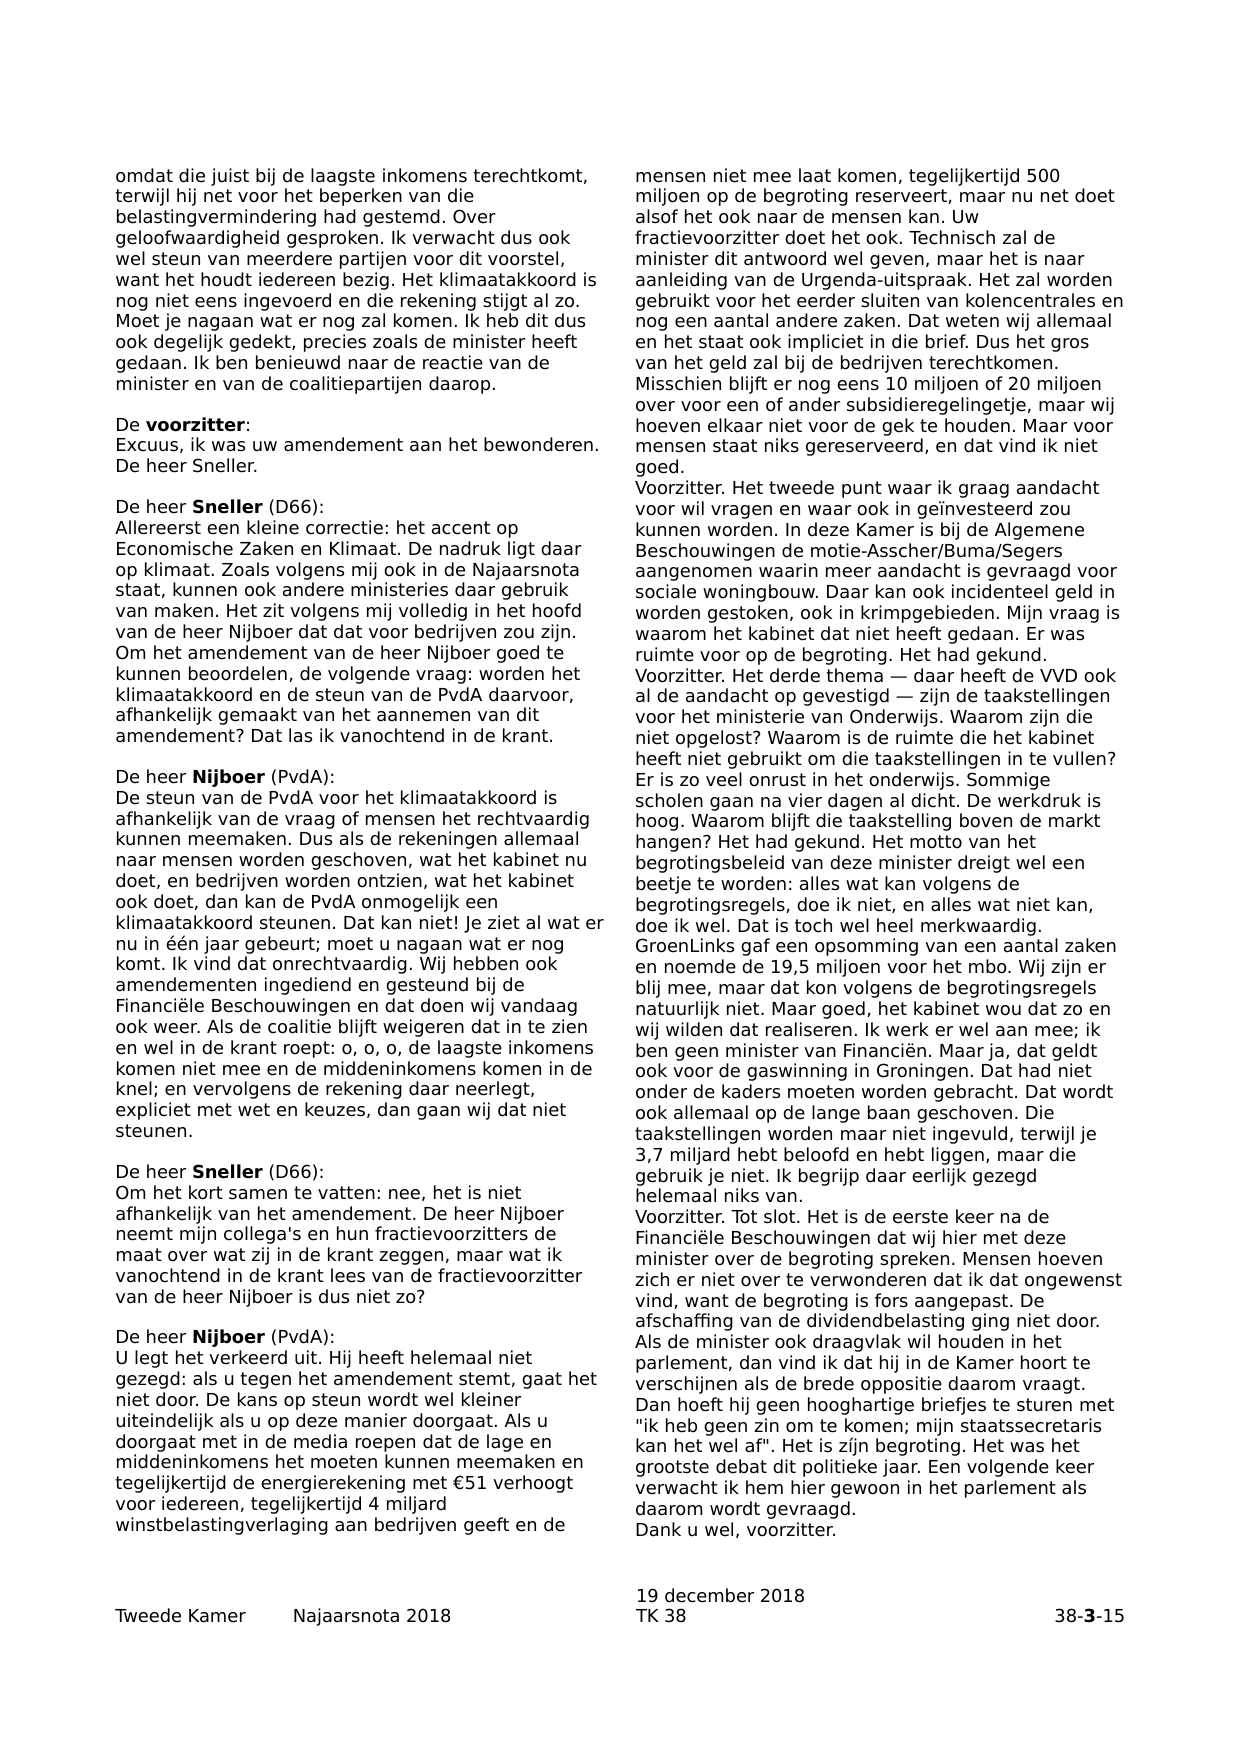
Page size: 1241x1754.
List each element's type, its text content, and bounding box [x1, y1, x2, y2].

text De steun van de PvdA voor het klimaatakkoord is afhankelijk van de vraag of mensen het rechtvaardig kunnen meemaken. Dus als de rekeningen allemaal naar mensen worden geschoven, wat het kabinet nu doet, en bedrijven worden ontzien, wat het kabinet ook doet, dan kan de PvdA onmogelijk een klimaatakkoord steunen. Dat kan niet! Je ziet al wat er nu in één jaar gebeurt; moet u nagaan wat er nog komt. Ik vind dat onrechtvaardig. Wij hebben ook amendementen ingediend en gesteund bij de Financiële Beschouwingen en dat doen wij vandaag ook weer. Als de coalitie blijft weigeren dat in te zien en wel in de krant roept: o, o, o, de laagste inkomens komen niet mee en de middeninkomens komen in de knel; en vervolgens de rekening daar neerlegt, expliciet met wet en keuzes, dan gaan wij dat niet steunen. [115, 787, 605, 1142]
text De voorzitter: [115, 414, 605, 435]
text Voorzitter. Het derde thema — daar heeft de VVD ook al de aandacht op gevestigd — zijn de taakstellingen voor het ministerie van Onderwijs. Waarom zijn die niet opgelost? Waarom is de ruimte die het kabinet heeft niet gebruikt om die taakstellingen in te vullen? Er is zo veel onrust in het onderwijs. Sommige scholen gaan na vier dagen al dicht. De werkdruk is hoog. Waarom blijft die taakstelling boven de markt hangen? Het had gekund. Het motto van het begrotingsbeleid van deze minister dreigt wel een beetje te worden: alles wat kan volgens de begrotingsregels, doe ik niet, en alles wat niet kan, doe ik wel. Dat is toch wel heel merkwaardig. GroenLinks gaf een opsomming van een aantal zaken en noemde de 19,5 miljoen voor het mbo. Wij zijn er blij mee, maar dat kon volgens de begrotingsregels natuurlijk niet. Maar goed, het kabinet wou dat zo en wij wilden dat realiseren. Ik werk er wel aan mee; ik ben geen minister van Financiën. Maar ja, dat geldt ook voor de gaswinning in Groningen. Dat had niet onder de kaders moeten worden gebracht. Dat wordt ook allemaal op de lange baan geschoven. Die taakstellingen worden maar niet ingevuld, terwijl je 3,7 miljard hebt beloofd en hebt liggen, maar die gebruik je niet. Ik begrijp daar eerlijk gezegd helemaal niks van. [635, 665, 1125, 1207]
text De heer Sneller (D66): [115, 1162, 605, 1182]
text mensen niet mee laat komen, tegelijkertijd 500 miljoen op de begroting reserveert, maar nu net doet alsof het ook naar de mensen kan. Uw fractievoorzitter doet het ook. Technisch zal de minister dit antwoord wel geven, maar het is naar aanleiding van de Urgenda-uitspraak. Het zal worden gebruikt voor het eerder sluiten van kolencentrales en nog een aantal andere zaken. Dat weten wij allemaal en het staat ook impliciet in die brief. Dus het gros van het geld zal bij de bedrijven terechtkomen. Misschien blijft er nog eens 10 miljoen of 20 miljoen over voor een of ander subsidieregelingetje, maar wij hoeven elkaar niet voor de gek te houden. Maar voor mensen staat niks gereserveerd, en dat vind ik niet goed. [635, 165, 1125, 478]
text Voorzitter. Tot slot. Het is de eerste keer na de Financiële Beschouwingen dat wij hier met deze minister over de begroting spreken. Mensen hoeven zich er niet over te verwonderen dat ik dat ongewenst vind, want de begroting is fors aangepast. De afschaffing van de dividendbelasting ging niet door. Als de minister ook draagvlak wil houden in het parlement, dan vind ik dat hij in de Kamer hoort te verschijnen als de brede oppositie daarom vraagt. Dan hoeft hij geen hooghartige briefjes te sturen met "ik heb geen zin om te komen; mijn staatssecretaris kan het wel af". Het is zíjn begroting. Het was het grootste debat dit politieke jaar. Een volgende keer verwacht ik hem hier gewoon in het parlement als daarom wordt gevraagd. [635, 1207, 1125, 1519]
text Voorzitter. Het tweede punt waar ik graag aandacht voor wil vragen en waar ook in geïnvesteerd zou kunnen worden. In deze Kamer is bij de Algemene Beschouwingen de motie-Asscher/Buma/Segers aangenomen waarin meer aandacht is gevraagd voor sociale woningbouw. Daar kan ook incidenteel geld in worden gestoken, ook in krimpgebieden. Mijn vraag is waarom het kabinet dat niet heeft gedaan. Er was ruimte voor op de begroting. Het had gekund. [635, 478, 1125, 665]
text De heer Nijboer (PvdA): [115, 767, 605, 787]
text De heer Sneller (D66): [115, 497, 605, 518]
text omdat die juist bij de laagste inkomens terechtkomt, terwijl hij net voor het beperken van die belastingvermindering had gestemd. Over geloofwaardigheid gesproken. Ik verwacht dus ook wel steun van meerdere partijen voor dit voorstel, want het houdt iedereen bezig. Het klimaatakkoord is nog niet eens ingevoerd en die rekening stijgt al zo. Moet je nagaan wat er nog zal komen. Ik heb dit dus ook degelijk gedekt, precies zoals de minister heeft gedaan. Ik ben benieuwd naar de reactie van de minister en van de coalitiepartijen daarop. [115, 165, 605, 394]
text U legt het verkeerd uit. Hij heeft helemaal niet gezegd: als u tegen het amendement stemt, gaat het niet door. De kans op steun wordt wel kleiner uiteindelijk als u op deze manier doorgaat. Als u doorgaat met in de media roepen dat de lage en middeninkomens het moeten kunnen meemaken en tegelijkertijd de energierekening met €51 verhoogt voor iedereen, tegelijkertijd 4 miljard winstbelastingverlaging aan bedrijven geeft en de [115, 1348, 605, 1536]
text Allereerst een kleine correctie: het accent op Economische Zaken en Klimaat. De nadruk ligt daar op klimaat. Zoals volgens mij ook in de Najaarsnota staat, kunnen ook andere ministeries daar gebruik van maken. Het zit volgens mij volledig in het hoofd van de heer Nijboer dat dat voor bedrijven zou zijn. Om het amendement van de heer Nijboer goed te kunnen beoordelen, de volgende vraag: worden het klimaatakkoord en de steun van de PvdA daarvoor, afhankelijk gemaakt van het aannemen van dit amendement? Dat las ik vanochtend in de krant. [115, 518, 605, 747]
text De heer Nijboer (PvdA): [115, 1327, 605, 1348]
text Om het kort samen te vatten: nee, het is niet afhankelijk van het amendement. De heer Nijboer neemt mijn collega's en hun fractievoorzitters de maat over wat zij in de krant zeggen, maar wat ik vanochtend in de krant lees van de fractievoorzitter van de heer Nijboer is dus niet zo? [115, 1182, 605, 1307]
text Excuus, ik was uw amendement aan het bewonderen. De heer Sneller. [115, 435, 605, 477]
text Dank u wel, voorzitter. [635, 1519, 1125, 1540]
